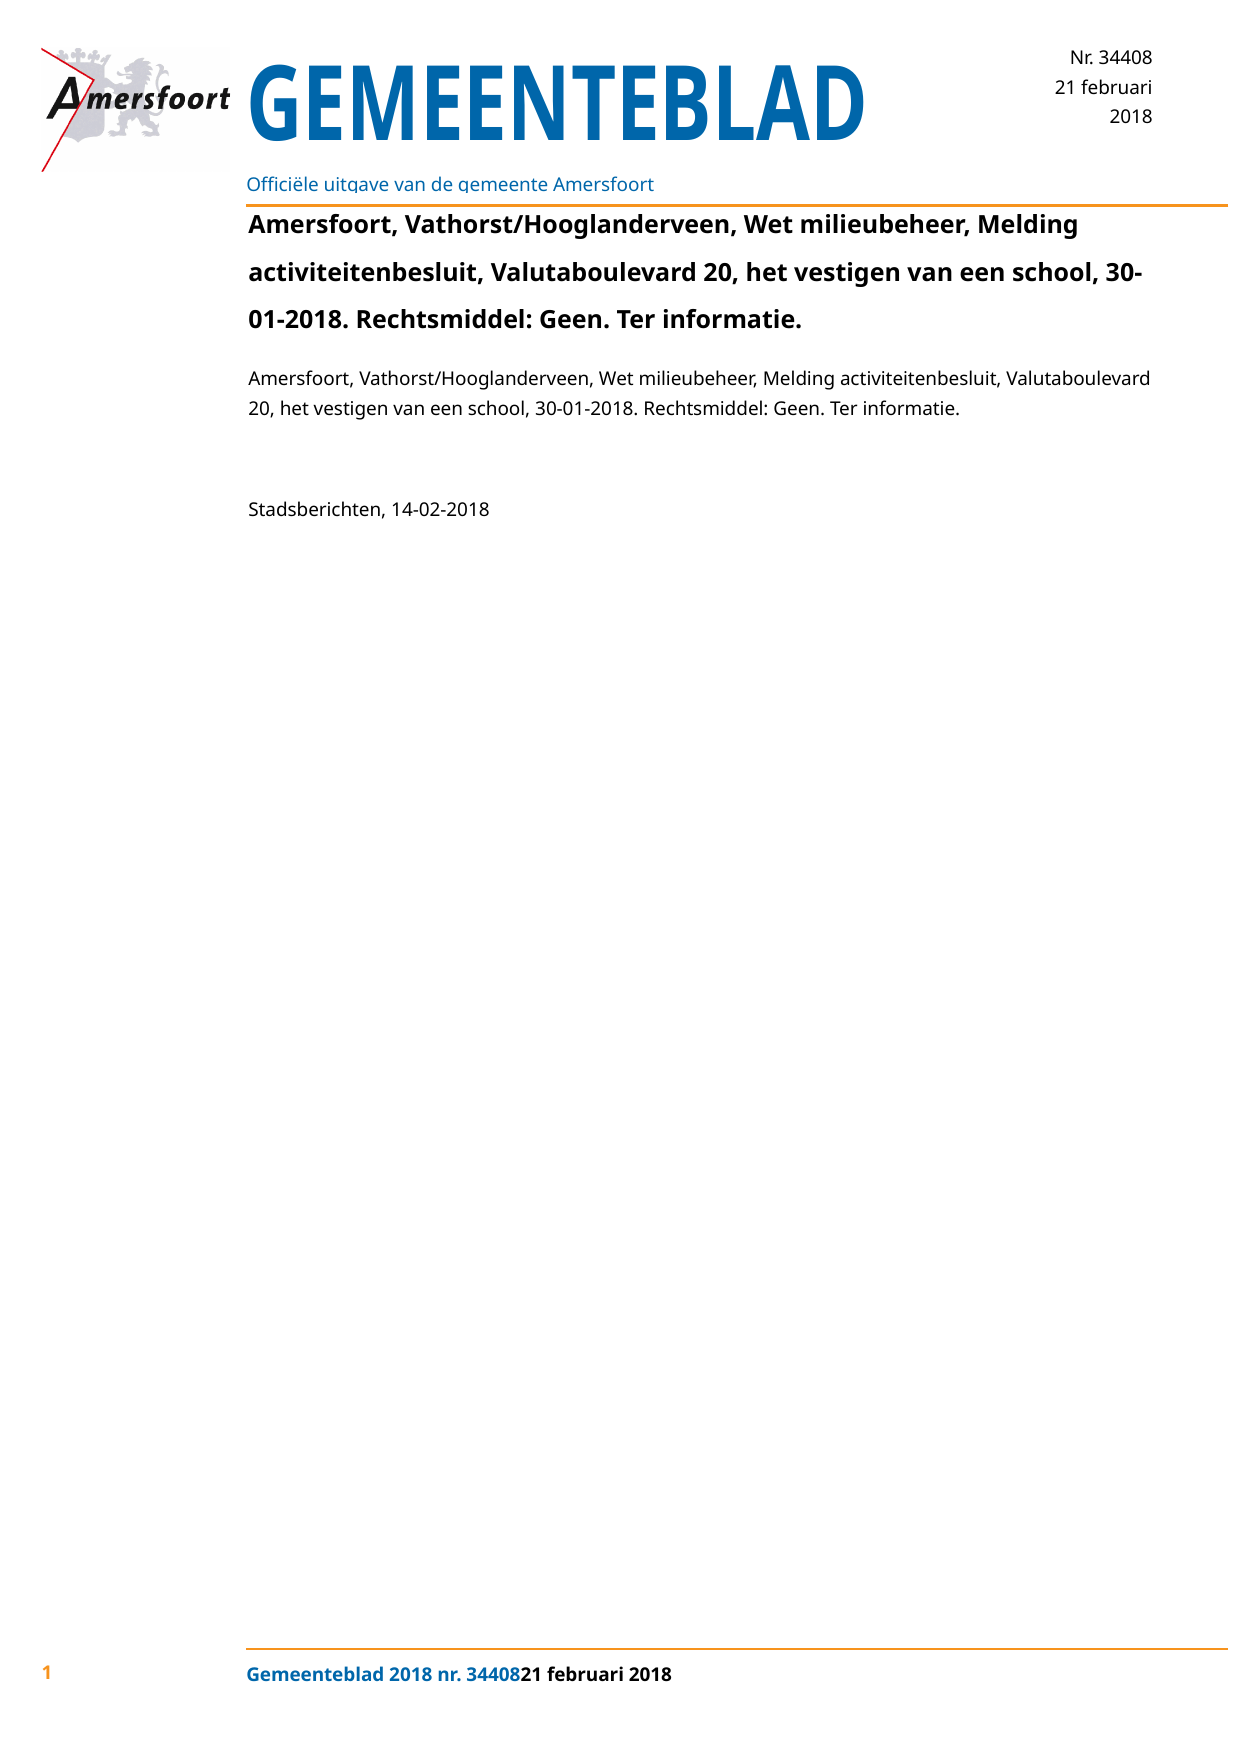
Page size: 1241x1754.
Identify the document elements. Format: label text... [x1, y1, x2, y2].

picture [41, 47, 231, 172]
text Stadsberichten, 14-02-2018 [248, 496, 1152, 522]
text Amersfoort, Vathorst/Hooglanderveen, Wet milieubeheer, Melding activiteitenbesluit, Valutaboulevard 20, het vestigen van een school, 30-01-2018. Rechtsmiddel: Geen. Ter informatie. [248, 366, 1152, 421]
text Amersfoort, Vathorst/Hooglanderveen, Wet milieubeheer, Melding activiteitenbesluit, Valutaboulevard 20, het vestigen van een school, 30-01-2018. Rechtsmiddel: Geen. Ter informatie. [248, 207, 1152, 336]
